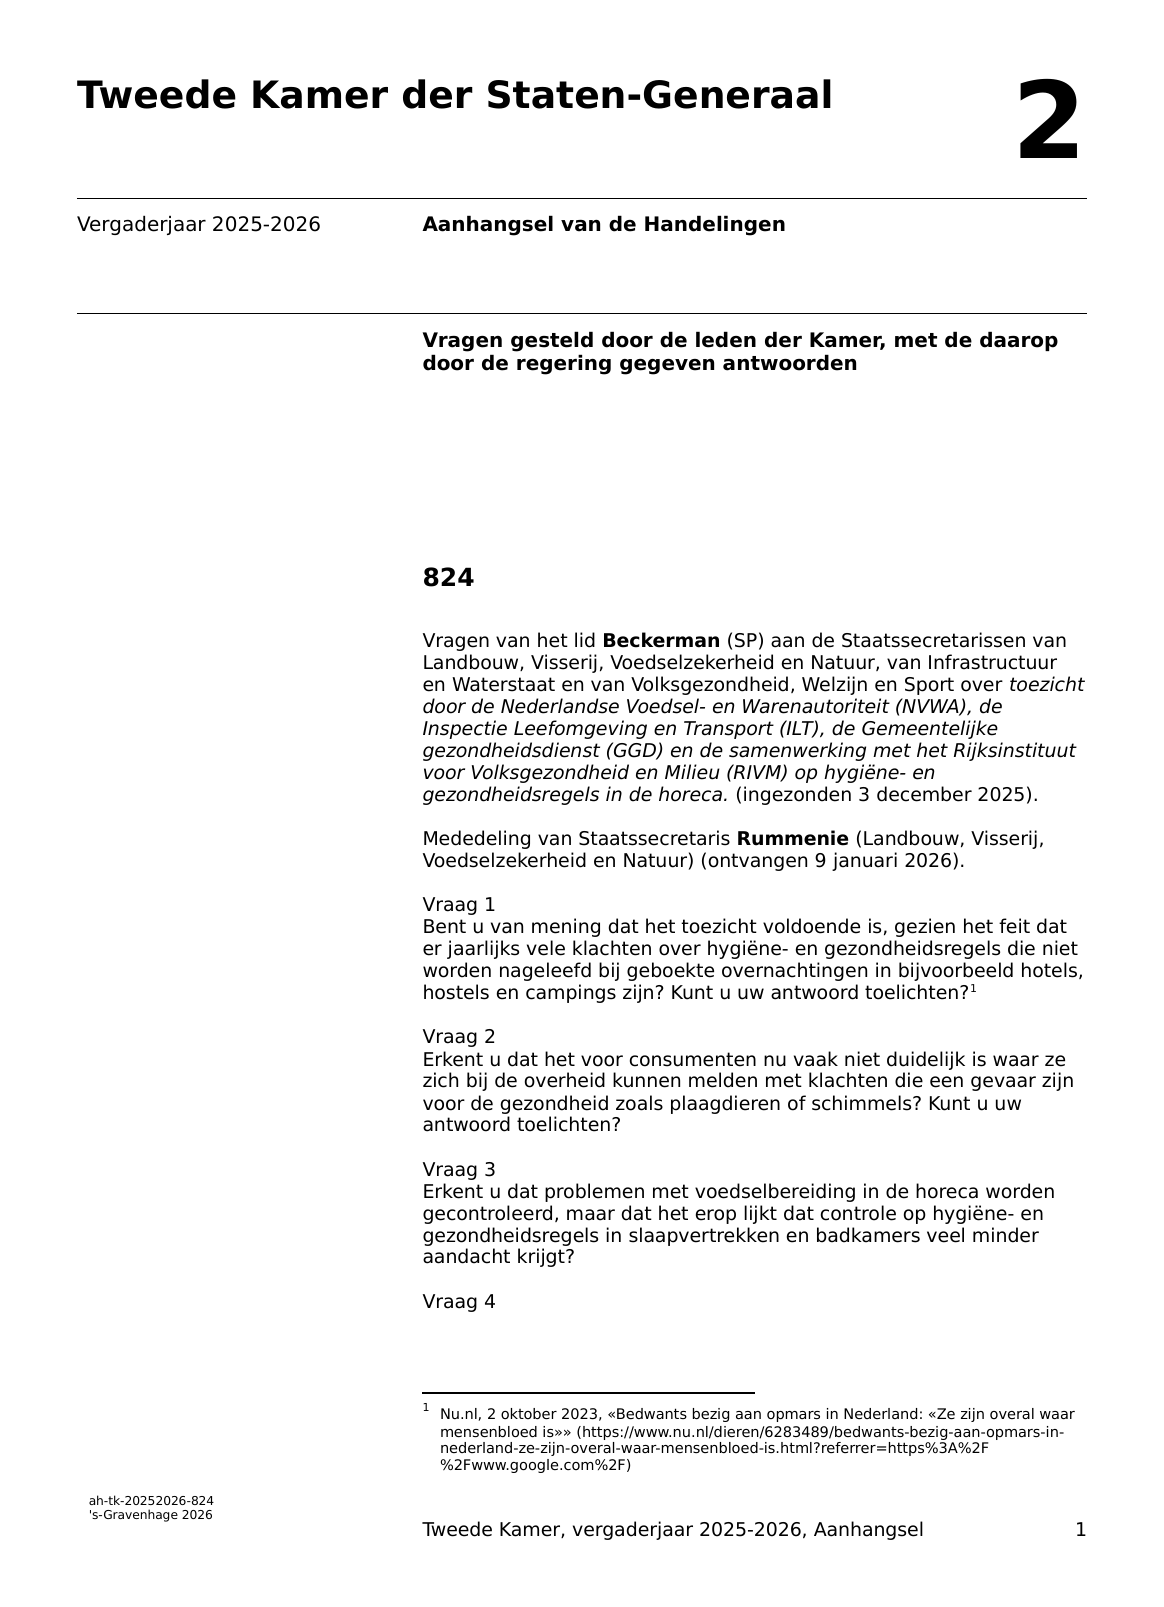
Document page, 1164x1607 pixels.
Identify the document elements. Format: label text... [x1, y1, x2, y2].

text 's-Gravenhage 2026 [88, 1508, 323, 1522]
table_header Tweede Kamer der Staten-Generaal [77, 59, 886, 198]
text Erkent u dat problemen met voedselbereiding in de horeca worden gecontroleerd, maar dat het erop lijkt dat controle op hygiëne- en gezondheidsregels in slaapvertrekken en badkamers veel minder aandacht krijgt? [422, 1181, 1087, 1268]
text Vragen van het lid Beckerman (SP) aan de Staatssecretarissen van Landbouw, Visserij, Voedselzekerheid en Natuur, van Infrastructuur en Waterstaat en van Volksgezondheid, Welzijn en Sport over toezicht door de Nederlandse Voedsel- en Warenautoriteit (NVWA), de Inspectie Leefomgeving en Transport (ILT), de Gemeentelijke gezondheidsdienst (GGD) en de samenwerking met het Rijksinstituut voor Volksgezondheid en Milieu (RIVM) op hygiëne- en gezondheidsregels in de horeca. (ingezonden 3 december 2025). [422, 630, 1087, 806]
text Nu.nl, 2 oktober 2023, «Bedwants bezig aan opmars in Nederland: «Ze zijn overal waar mensenbloed is»» (https://www.nu.nl/dieren/6283489/bedwants-bezig-aan-opmars-in-nederland-ze-zijn-overal-waar-mensenbloed-is.html?referrer=https%3A%2F%2Fwww.google.com%2F) [422, 1402, 1087, 1474]
text 824 [422, 563, 1087, 592]
table_header 2 [886, 59, 1087, 198]
text Erkent u dat het voor consumenten nu vaak niet duidelijk is waar ze zich bij de overheid kunnen melden met klachten die een gevaar zijn voor de gezondheid zoals plaagdieren of schimmels? Kunt u uw antwoord toelichten? [422, 1048, 1087, 1136]
text Vraag 3 [422, 1158, 1087, 1181]
text Vraag 4 [422, 1291, 1087, 1313]
text Vraag 2 [422, 1026, 1087, 1048]
table_cell Aanhangsel van de Handelingen [422, 199, 1087, 313]
table_cell Vergaderjaar 2025-2026 [77, 199, 422, 313]
text Mededeling van Staatssecretaris Rummenie (Landbouw, Visserij, Voedselzekerheid en Natuur) (ontvangen 9 januari 2026). [422, 828, 1087, 872]
table_cell Vragen gesteld door de leden der Kamer, met de daarop door de regering gegeven antwoorden [422, 314, 1087, 375]
text Vraag 1 [422, 894, 1087, 916]
table_cell [77, 314, 422, 375]
text Bent u van mening dat het toezicht voldoende is, gezien het feit dat er jaarlijks vele klachten over hygiëne- en gezondheidsregels die niet worden nageleefd bij geboekte overnachtingen in bijvoorbeeld hotels, hostels en campings zijn? Kunt u uw antwoord toelichten? [422, 916, 1087, 1004]
text ah-tk-20252026-824 [88, 1494, 323, 1508]
